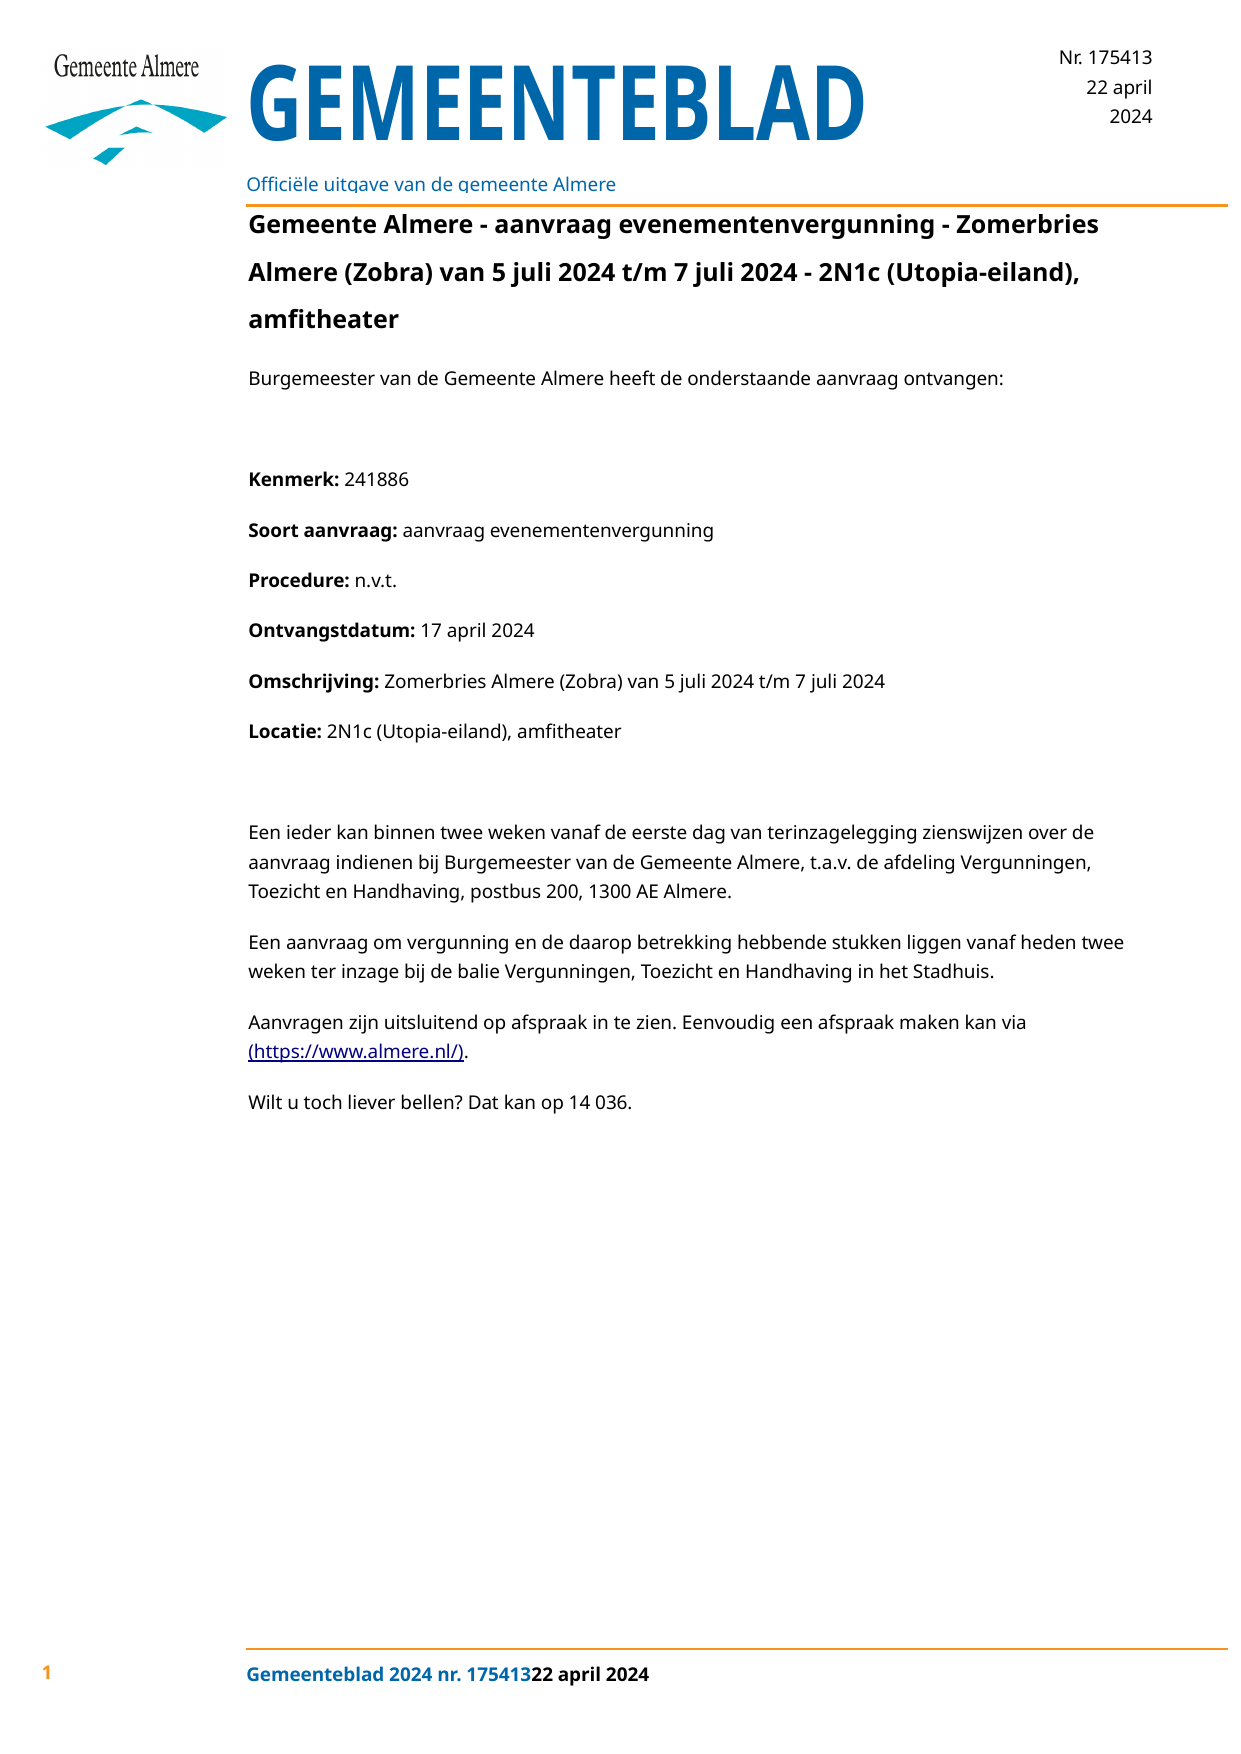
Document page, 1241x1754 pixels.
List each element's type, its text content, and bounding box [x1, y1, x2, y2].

picture [41, 47, 231, 172]
text Kenmerk: 241886 [248, 466, 1152, 492]
text Locatie: 2N1c (Utopia-eiland), amfitheater [248, 718, 1152, 744]
text Aanvragen zijn uitsluitend op afspraak in te zien. Eenvoudig een afspraak maken kan via (https://www.almere.nl/). [248, 1009, 1152, 1064]
text Gemeente Almere - aanvraag evenementenvergunning - Zomerbries Almere (Zobra) van 5 juli 2024 t/m 7 juli 2024 - 2N1c (Utopia-eiland), amfitheater [248, 207, 1152, 336]
text Wilt u toch liever bellen? Dat kan op 14 036. [248, 1089, 1152, 1114]
text Een aanvraag om vergunning en de daarop betrekking hebbende stukken liggen vanaf heden twee weken ter inzage bij de balie Vergunningen, Toezicht en Handhaving in het Stadhuis. [248, 929, 1152, 984]
text Procedure: n.v.t. [248, 567, 1152, 593]
text Een ieder kan binnen twee weken vanaf de eerste dag van terinzagelegging zienswijzen over de aanvraag indienen bij Burgemeester van de Gemeente Almere, t.a.v. de afdeling Vergunningen, Toezicht en Handhaving, postbus 200, 1300 AE Almere. [248, 819, 1152, 904]
text Ontvangstdatum: 17 april 2024 [248, 618, 1152, 643]
text Omschrijving: Zomerbries Almere (Zobra) van 5 juli 2024 t/m 7 juli 2024 [248, 668, 1152, 694]
text Burgemeester van de Gemeente Almere heeft de onderstaande aanvraag ontvangen: [248, 366, 1152, 391]
text Soort aanvraag: aanvraag evenementenvergunning [248, 517, 1152, 542]
